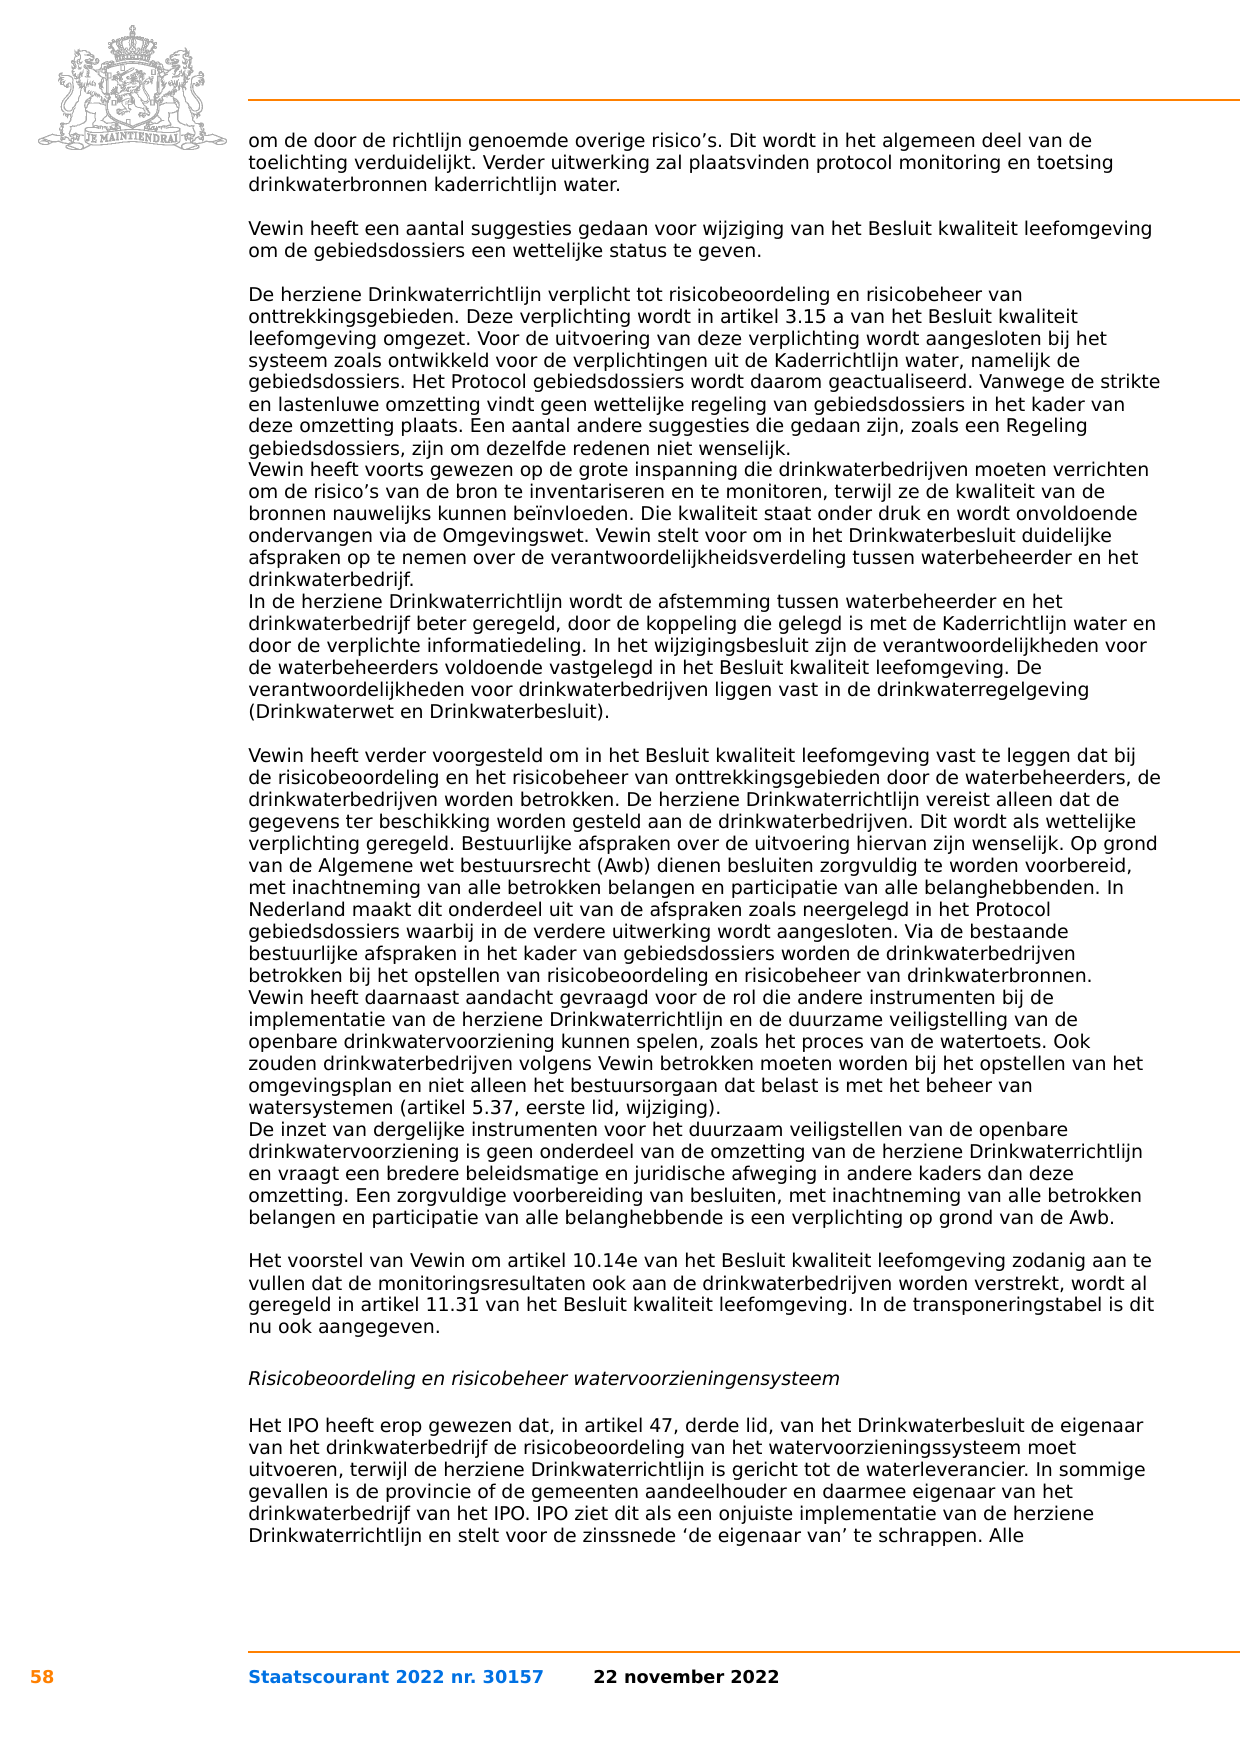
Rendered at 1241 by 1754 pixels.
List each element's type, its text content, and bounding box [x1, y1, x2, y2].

text Vewin heeft daarnaast aandacht gevraagd voor de rol die andere instrumenten bij de implementatie van de herziene Drinkwaterrichtlijn en de duurzame veiligstelling van de openbare drinkwatervoorziening kunnen spelen, zoals het proces van de watertoets. Ook zouden drinkwaterbedrijven volgens Vewin betrokken moeten worden bij het opstellen van het omgevingsplan en niet alleen het bestuursorgaan dat belast is met het beheer van watersystemen (artikel 5.37, eerste lid, wijziging). [248, 987, 1163, 1119]
text Vewin heeft een aantal suggesties gedaan voor wijziging van het Besluit kwaliteit leefomgeving om de gebiedsdossiers een wettelijke status te geven. [248, 218, 1163, 262]
text Het IPO heeft erop gewezen dat, in artikel 47, derde lid, van het Drinkwaterbesluit de eigenaar van het drinkwaterbedrijf de risicobeoordeling van het watervoorzieningssysteem moet uitvoeren, terwijl de herziene Drinkwaterrichtlijn is gericht tot de waterleverancier. In sommige gevallen is de provincie of de gemeenten aandeelhouder en daarmee eigenaar van het drinkwaterbedrijf van het IPO. IPO ziet dit als een onjuiste implementatie van de herziene Drinkwaterrichtlijn en stelt voor de zinssnede ‘de eigenaar van’ te schrappen. Alle [248, 1415, 1163, 1547]
text Vewin heeft voorts gewezen op de grote inspanning die drinkwaterbedrijven moeten verrichten om de risico’s van de bron te inventariseren en te monitoren, terwijl ze de kwaliteit van de bronnen nauwelijks kunnen beïnvloeden. Die kwaliteit staat onder druk en wordt onvoldoende ondervangen via de Omgevingswet. Vewin stelt voor om in het Drinkwaterbesluit duidelijke afspraken op te nemen over de verantwoordelijkheidsverdeling tussen waterbeheerder en het drinkwaterbedrijf. [248, 459, 1163, 591]
text om de door de richtlijn genoemde overige risico’s. Dit wordt in het algemeen deel van de toelichting verduidelijkt. Verder uitwerking zal plaatsvinden protocol monitoring en toetsing drinkwaterbronnen kaderrichtlijn water. [248, 130, 1163, 196]
text De herziene Drinkwaterrichtlijn verplicht tot risicobeoordeling en risicobeheer van onttrekkingsgebieden. Deze verplichting wordt in artikel 3.15 a van het Besluit kwaliteit leefomgeving omgezet. Voor de uitvoering van deze verplichting wordt aangesloten bij het systeem zoals ontwikkeld voor de verplichtingen uit de Kaderrichtlijn water, namelijk de gebiedsdossiers. Het Protocol gebiedsdossiers wordt daarom geactualiseerd. Vanwege de strikte en lastenluwe omzetting vindt geen wettelijke regeling van gebiedsdossiers in het kader van deze omzetting plaats. Een aantal andere suggesties die gedaan zijn, zoals een Regeling gebiedsdossiers, zijn om dezelfde redenen niet wenselijk. [248, 283, 1163, 459]
picture [38, 25, 227, 150]
text De inzet van dergelijke instrumenten voor het duurzaam veiligstellen van de openbare drinkwatervoorziening is geen onderdeel van de omzetting van de herziene Drinkwaterrichtlijn en vraagt een bredere beleidsmatige en juridische afweging in andere kaders dan deze omzetting. Een zorgvuldige voorbereiding van besluiten, met inachtneming van alle betrokken belangen en participatie van alle belanghebbende is een verplichting op grond van de Awb. [248, 1119, 1163, 1228]
text Het voorstel van Vewin om artikel 10.14e van het Besluit kwaliteit leefomgeving zodanig aan te vullen dat de monitoringsresultaten ook aan de drinkwaterbedrijven worden verstrekt, wordt al geregeld in artikel 11.31 van het Besluit kwaliteit leefomgeving. In de transponeringstabel is dit nu ook aangegeven. [248, 1250, 1163, 1338]
subtitle Risicobeoordeling en risicobeheer watervoorzieningensysteem [248, 1368, 1163, 1390]
text Vewin heeft verder voorgesteld om in het Besluit kwaliteit leefomgeving vast te leggen dat bij de risicobeoordeling en het risicobeheer van onttrekkingsgebieden door de waterbeheerders, de drinkwaterbedrijven worden betrokken. De herziene Drinkwaterrichtlijn vereist alleen dat de gegevens ter beschikking worden gesteld aan de drinkwaterbedrijven. Dit wordt als wettelijke verplichting geregeld. Bestuurlijke afspraken over de uitvoering hiervan zijn wenselijk. Op grond van de Algemene wet bestuursrecht (Awb) dienen besluiten zorgvuldig te worden voorbereid, met inachtneming van alle betrokken belangen en participatie van alle belanghebbenden. In Nederland maakt dit onderdeel uit van de afspraken zoals neergelegd in het Protocol gebiedsdossiers waarbij in de verdere uitwerking wordt aangesloten. Via de bestaande bestuurlijke afspraken in het kader van gebiedsdossiers worden de drinkwaterbedrijven betrokken bij het opstellen van risicobeoordeling en risicobeheer van drinkwaterbronnen. [248, 745, 1163, 987]
text In de herziene Drinkwaterrichtlijn wordt de afstemming tussen waterbeheerder en het drinkwaterbedrijf beter geregeld, door de koppeling die gelegd is met de Kaderrichtlijn water en door de verplichte informatiedeling. In het wijzigingsbesluit zijn de verantwoordelijkheden voor de waterbeheerders voldoende vastgelegd in het Besluit kwaliteit leefomgeving. De verantwoordelijkheden voor drinkwaterbedrijven liggen vast in de drinkwaterregelgeving (Drinkwaterwet en Drinkwaterbesluit). [248, 591, 1163, 723]
